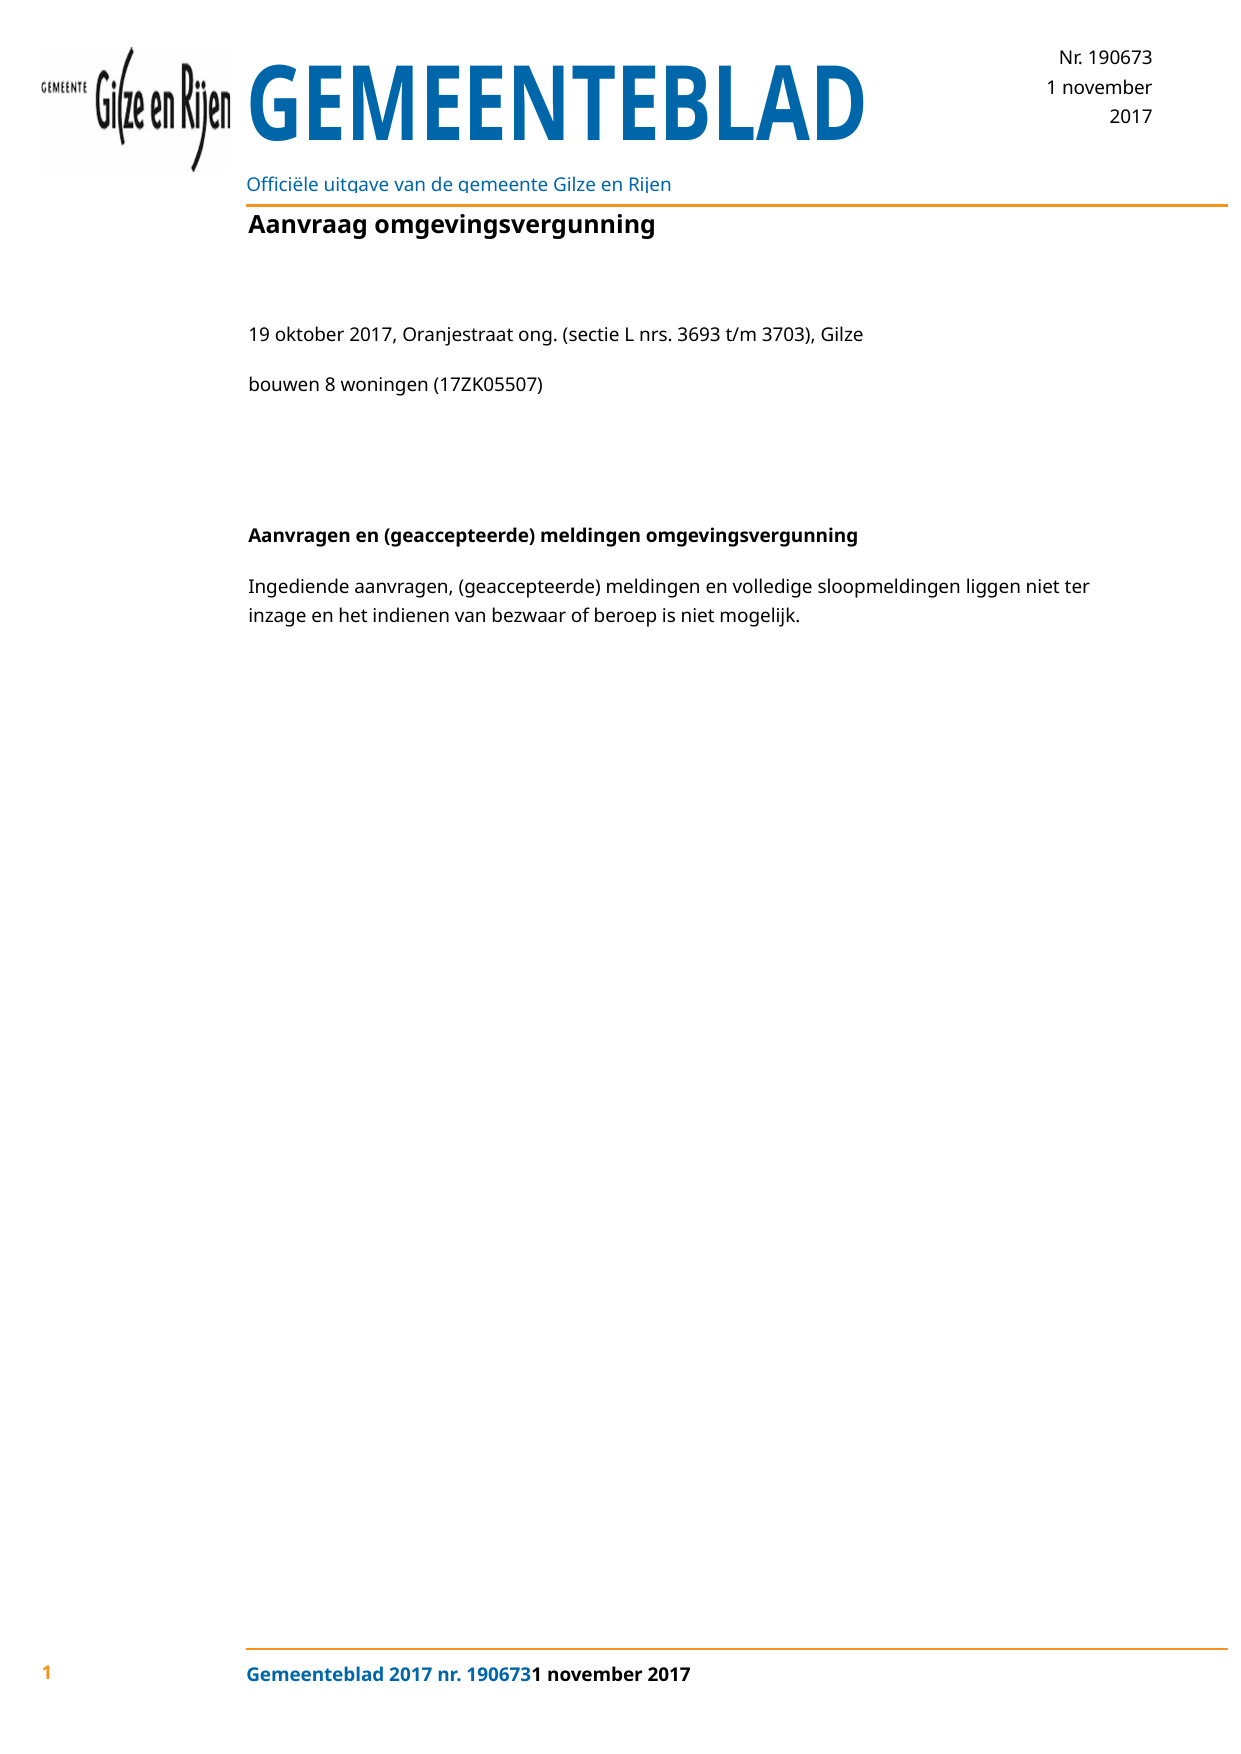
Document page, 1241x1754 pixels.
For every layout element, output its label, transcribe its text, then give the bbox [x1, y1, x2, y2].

text Aanvraag omgevingsvergunning [248, 207, 1152, 241]
text 19 oktober 2017, Oranjestraat ong. (sectie L nrs. 3693 t/m 3703), Gilze [248, 321, 1152, 346]
text bouwen 8 woningen (17ZK05507) [248, 371, 1152, 397]
text Ingediende aanvragen, (geaccepteerde) meldingen en volledige sloopmeldingen liggen niet ter inzage en het indienen van bezwaar of beroep is niet mogelijk. [248, 573, 1152, 628]
picture [41, 47, 231, 172]
text Aanvragen en (geaccepteerde) meldingen omgevingsvergunning [248, 522, 1152, 548]
